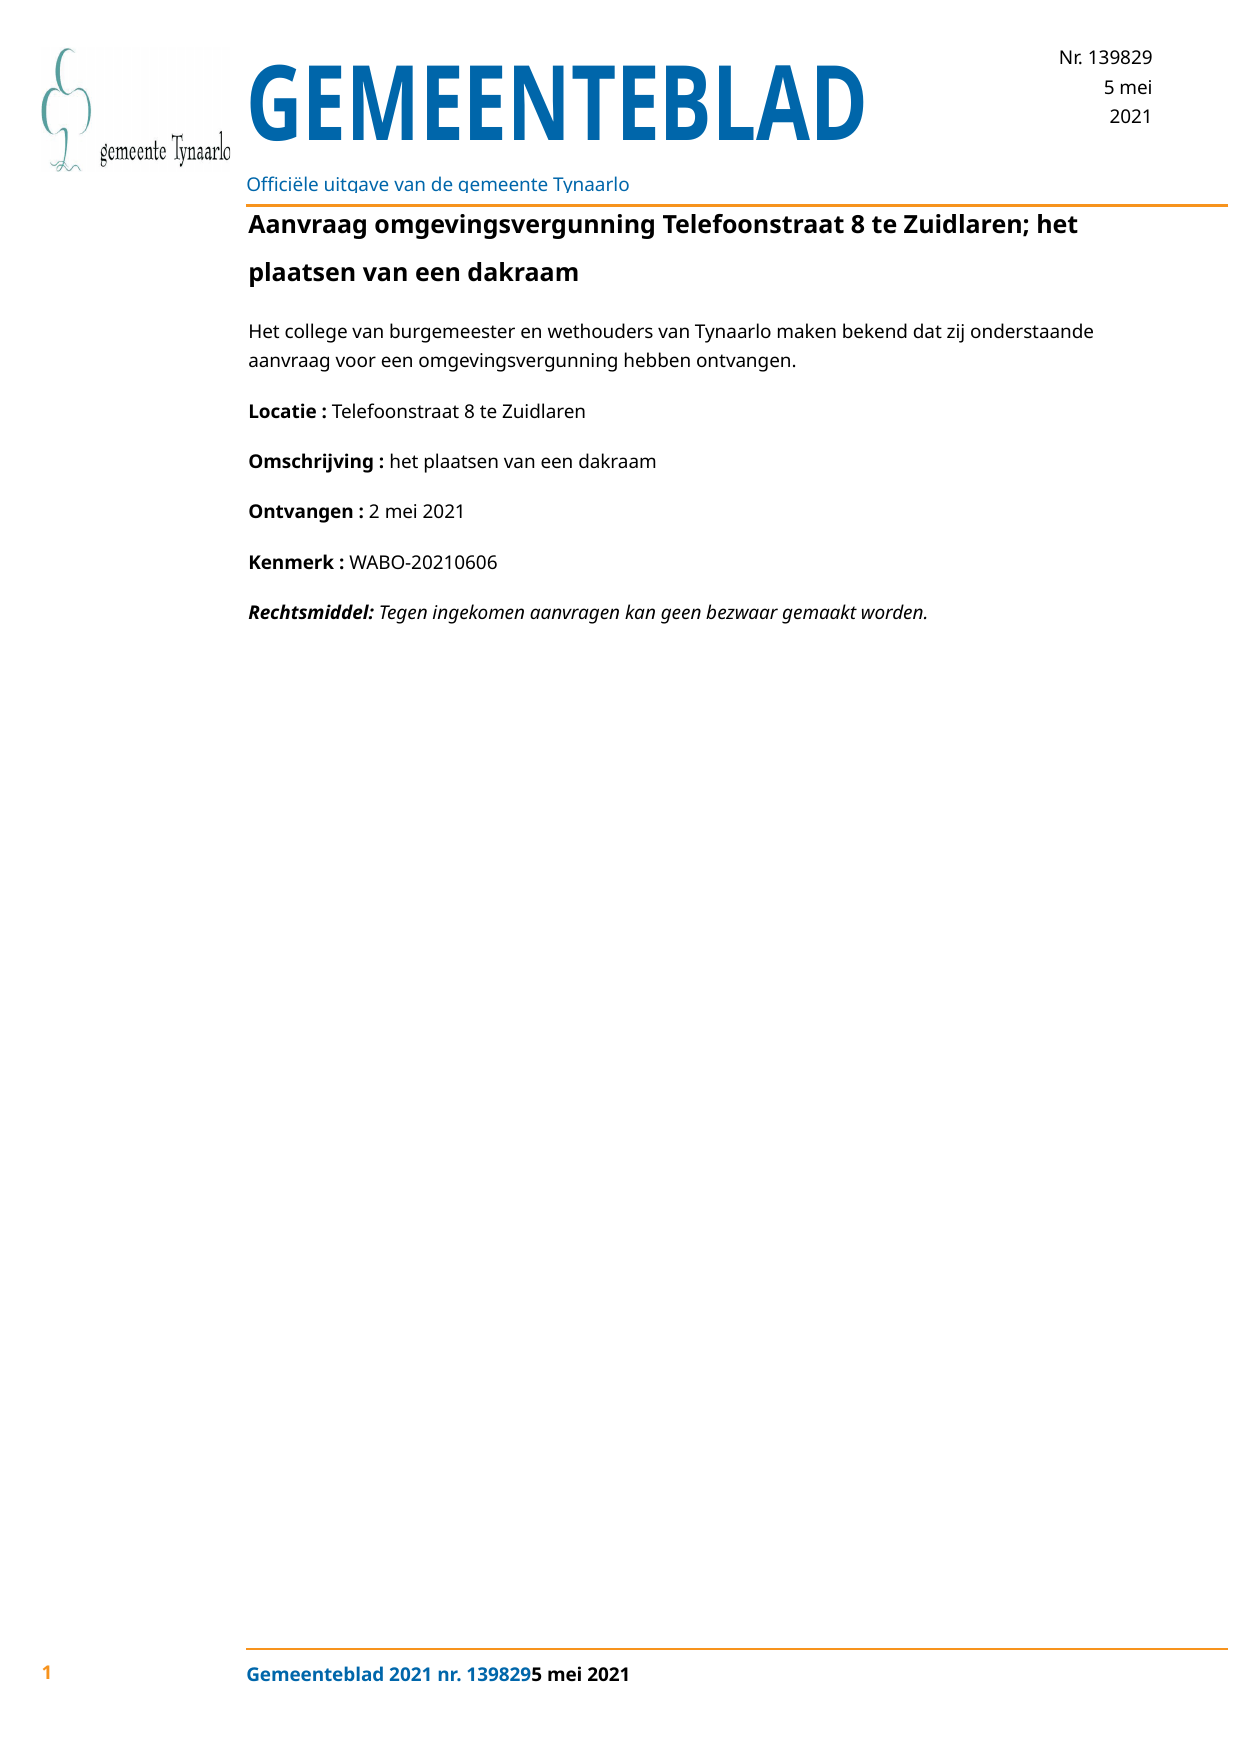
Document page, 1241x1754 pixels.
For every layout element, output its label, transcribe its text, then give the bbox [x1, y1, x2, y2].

text Aanvraag omgevingsvergunning Telefoonstraat 8 te Zuidlaren; het plaatsen van een dakraam [248, 207, 1152, 288]
picture [41, 47, 231, 172]
text Het college van burgemeester en wethouders van Tynaarlo maken bekend dat zij onderstaande aanvraag voor een omgevingsvergunning hebben ontvangen. [248, 318, 1152, 373]
text Rechtsmiddel: Tegen ingekomen aanvragen kan geen bezwaar gemaakt worden. [248, 599, 1152, 625]
text Ontvangen : 2 mei 2021 [248, 499, 1152, 524]
text Omschrijving : het plaatsen van een dakraam [248, 448, 1152, 474]
text Kenmerk : WABO-20210606 [248, 549, 1152, 575]
text Locatie : Telefoonstraat 8 te Zuidlaren [248, 398, 1152, 424]
